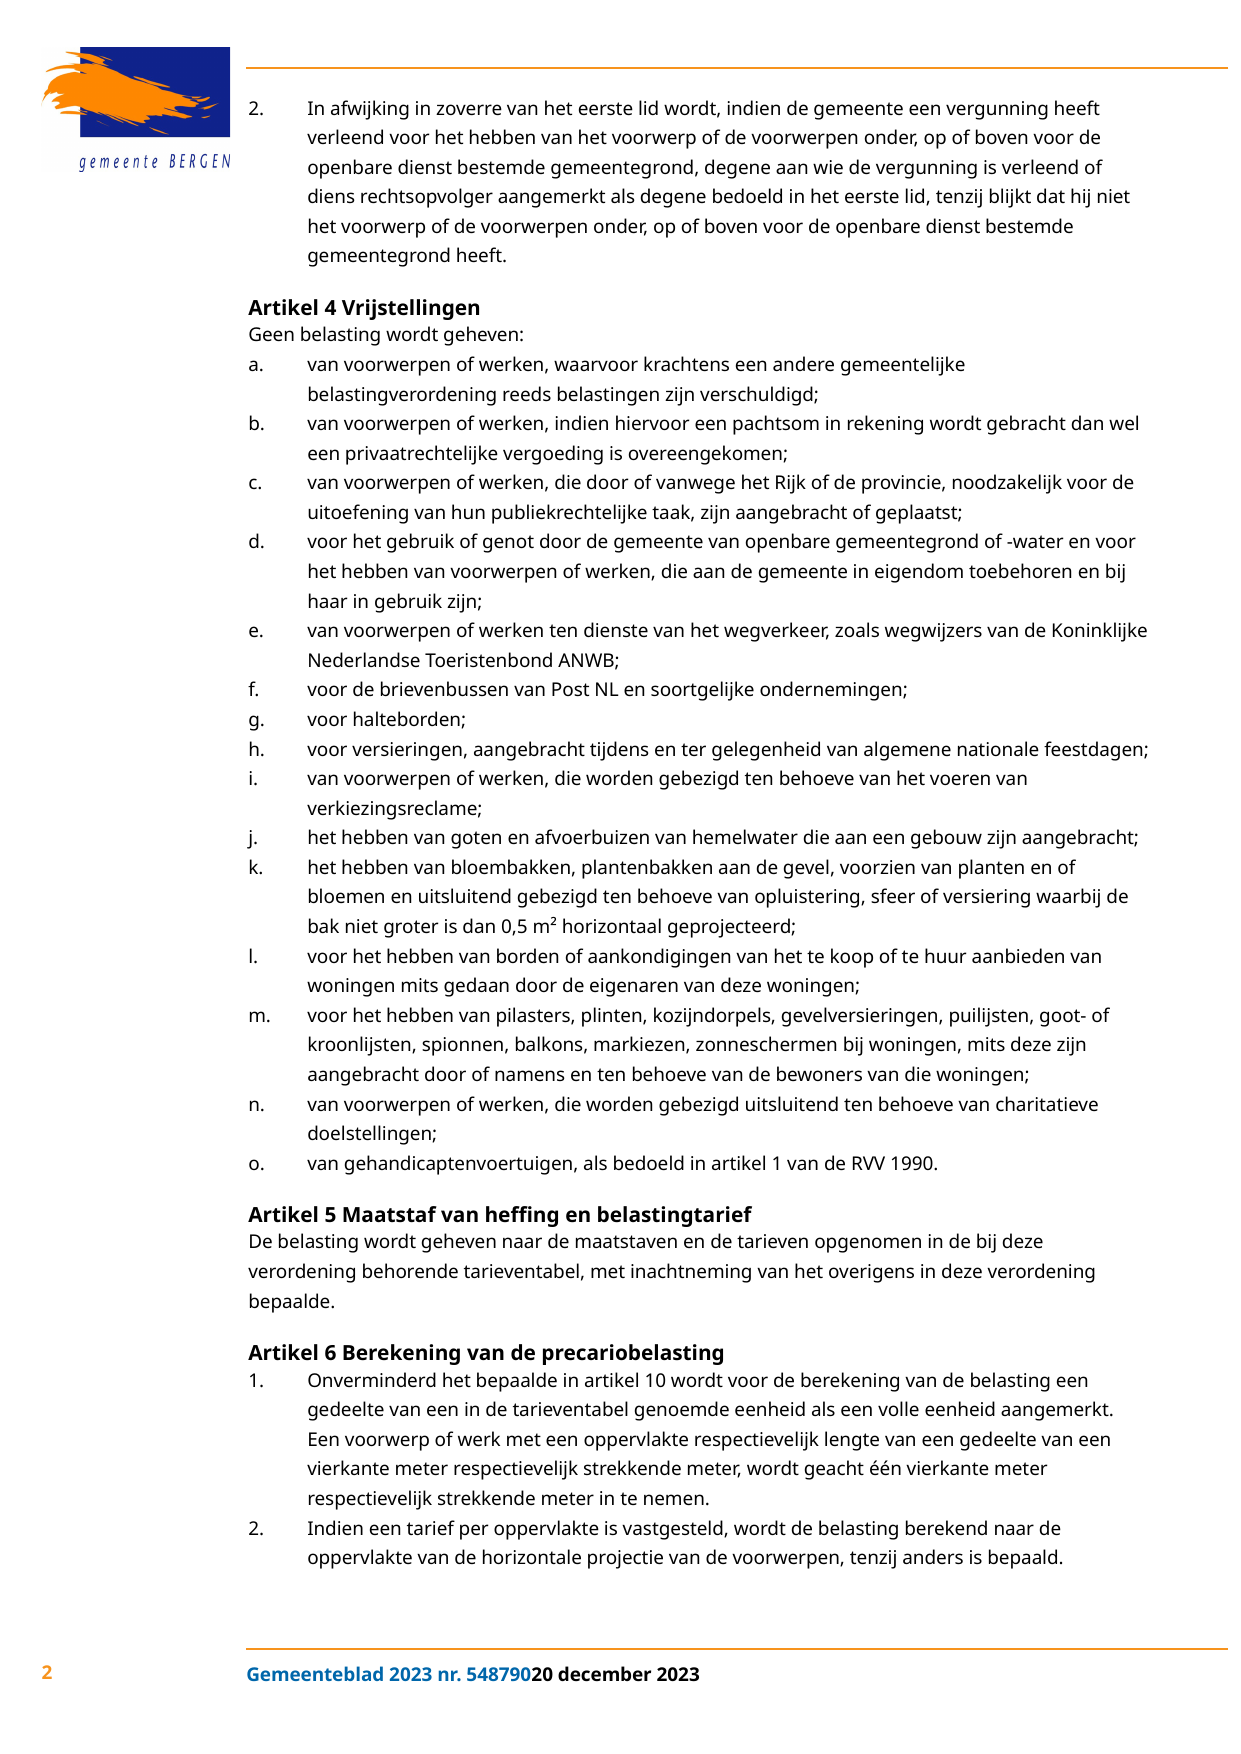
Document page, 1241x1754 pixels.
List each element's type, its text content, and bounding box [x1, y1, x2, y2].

list van voorwerpen of werken, indien hiervoor een pachtsom in rekening wordt gebracht dan wel een privaatrechtelijke vergoeding is overeengekomen; [248, 410, 1152, 466]
text Artikel 6 Berekening van de precariobelasting [248, 1338, 1152, 1367]
list van voorwerpen of werken, die worden gebezigd ten behoeve van het voeren van verkiezingsreclame; [248, 765, 1152, 821]
list In afwijking in zoverre van het eerste lid wordt, indien de gemeente een vergunning heeft verleend voor het hebben van het voorwerp of de voorwerpen onder, op of boven voor de openbare dienst bestemde gemeentegrond, degene aan wie de vergunning is verleend of diens rechtsopvolger aangemerkt als degene bedoeld in het eerste lid, tenzij blijkt dat hij niet het voorwerp of de voorwerpen onder, op of boven voor de openbare dienst bestemde gemeentegrond heeft. [248, 95, 1152, 268]
list voor halteborden; [248, 706, 1152, 732]
list voor het gebruik of genot door de gemeente van openbare gemeentegrond of -water en voor het hebben van voorwerpen of werken, die aan de gemeente in eigendom toebehoren en bij haar in gebruik zijn; [248, 529, 1152, 613]
text De belasting wordt geheven naar de maatstaven en de tarieven opgenomen in de bij deze verordening behorende tarieventabel, met inachtneming van het overigens in deze verordening bepaalde. [248, 1229, 1152, 1314]
list voor versieringen, aangebracht tijdens en ter gelegenheid van algemene nationale feestdagen; [248, 736, 1152, 761]
list Onverminderd het bepaalde in artikel 10 wordt voor de berekening van de belasting een gedeelte van een in de tarieventabel genoemde eenheid als een volle eenheid aangemerkt. Een voorwerp of werk met een oppervlakte respectievelijk lengte van een gedeelte van een vierkante meter respectievelijk strekkende meter, wordt geacht één vierkante meter respectievelijk strekkende meter in te nemen. [248, 1367, 1152, 1511]
list van gehandicaptenvoertuigen, als bedoeld in artikel 1 van de RVV 1990. [248, 1150, 1152, 1176]
text Artikel 4 Vrijstellingen [248, 293, 1152, 322]
list van voorwerpen of werken ten dienste van het wegverkeer, zoals wegwijzers van de Koninklijke Nederlandse Toeristenbond ANWB; [248, 617, 1152, 673]
list het hebben van bloembakken, plantenbakken aan de gevel, voorzien van planten en of bloemen en uitsluitend gebezigd ten behoeve van opluistering, sfeer of versiering waarbij de bak niet groter is dan 0,5 m² horizontaal geprojecteerd; [248, 854, 1152, 939]
list voor de brievenbussen van Post NL en soortgelijke ondernemingen; [248, 677, 1152, 702]
list het hebben van goten en afvoerbuizen van hemelwater die aan een gebouw zijn aangebracht; [248, 824, 1152, 850]
list Indien een tarief per oppervlakte is vastgesteld, wordt de belasting berekend naar de oppervlakte van de horizontale projectie van de voorwerpen, tenzij anders is bepaald. [248, 1515, 1152, 1570]
list van voorwerpen of werken, die door of vanwege het Rijk of de provincie, noodzakelijk voor de uitoefening van hun publiekrechtelijke taak, zijn aangebracht of geplaatst; [248, 469, 1152, 525]
list van voorwerpen of werken, die worden gebezigd uitsluitend ten behoeve van charitatieve doelstellingen; [248, 1091, 1152, 1146]
list voor het hebben van borden of aankondigingen van het te koop of te huur aanbieden van woningen mits gedaan door de eigenaren van deze woningen; [248, 943, 1152, 998]
text Artikel 5 Maatstaf van heffing en belastingtarief [248, 1200, 1152, 1229]
picture [41, 47, 231, 172]
list voor het hebben van pilasters, plinten, kozijndorpels, gevelversieringen, puilijsten, goot- of kroonlijsten, spionnen, balkons, markiezen, zonneschermen bij woningen, mits deze zijn aangebracht door of namens en ten behoeve van de bewoners van die woningen; [248, 1002, 1152, 1087]
text Geen belasting wordt geheven: [248, 322, 1152, 347]
list van voorwerpen of werken, waarvoor krachtens een andere gemeentelijke belastingverordening reeds belastingen zijn verschuldigd; [248, 351, 1152, 406]
